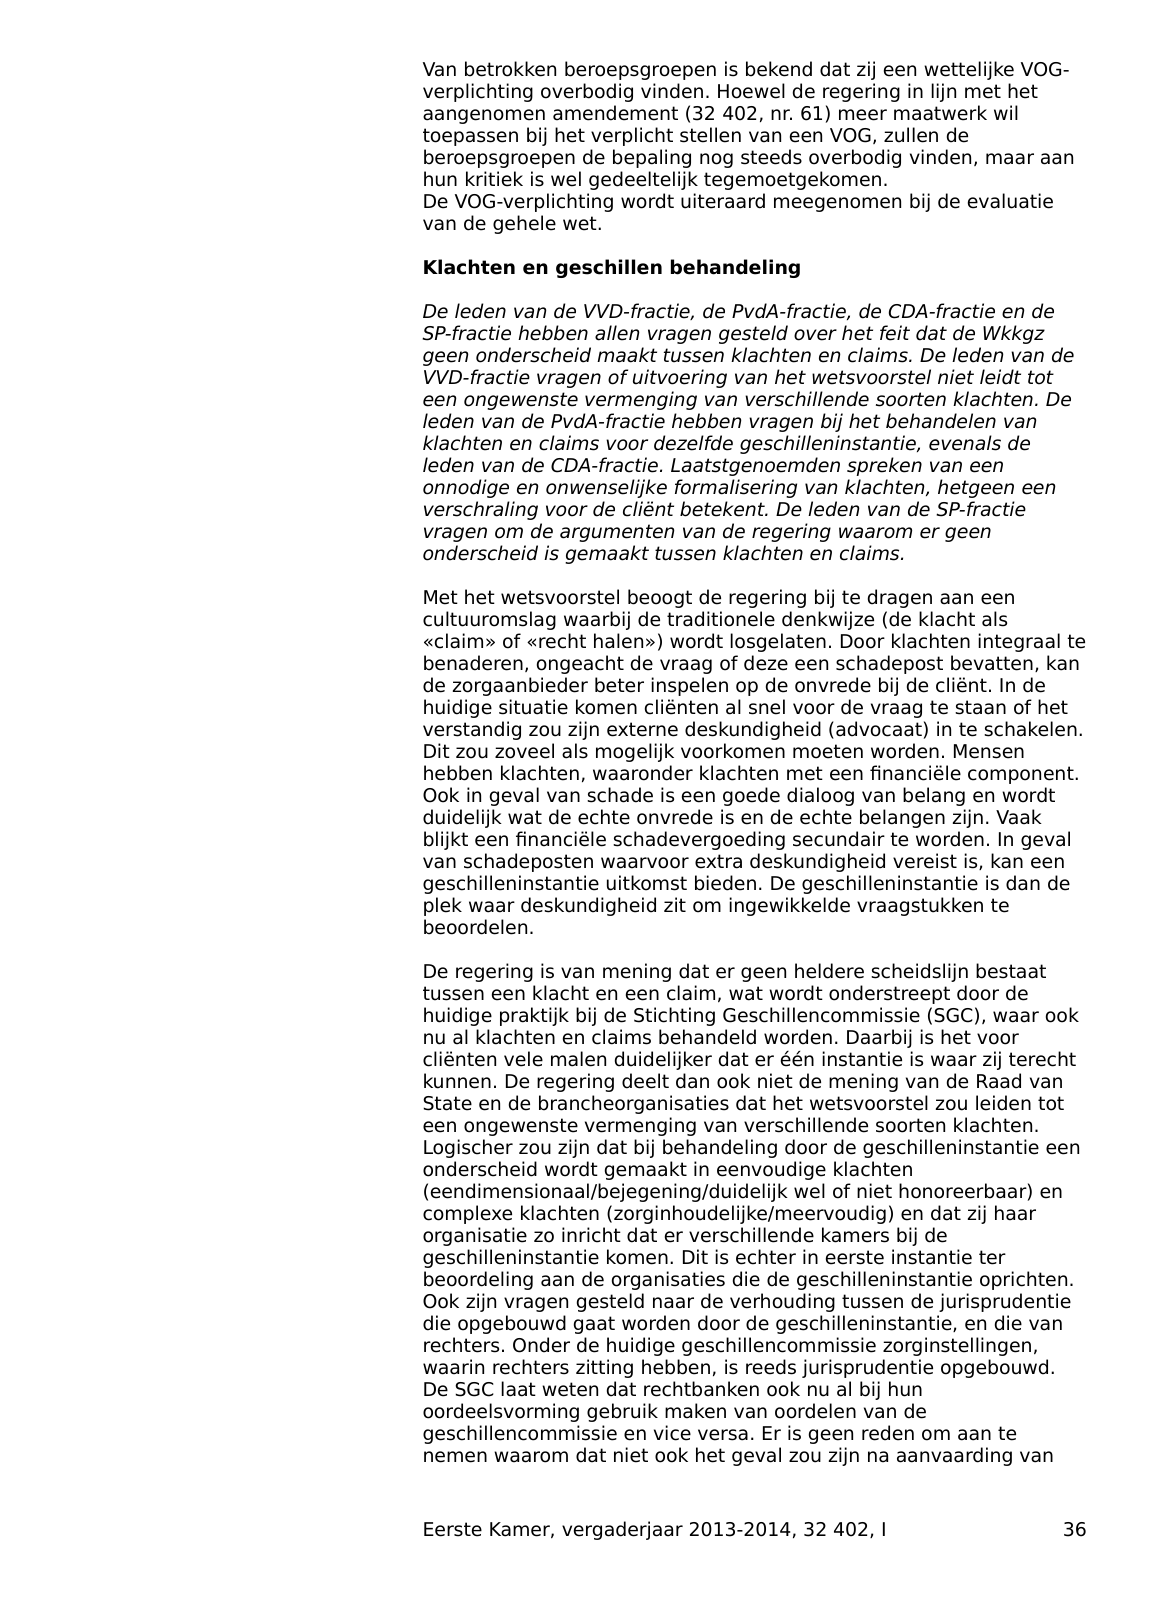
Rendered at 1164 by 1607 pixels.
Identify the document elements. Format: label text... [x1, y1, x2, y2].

text Ook zijn vragen gesteld naar de verhouding tussen de jurisprudentie die opgebouwd gaat worden door de geschilleninstantie, en die van rechters. Onder de huidige geschillencommissie zorginstellingen, waarin rechters zitting hebben, is reeds jurisprudentie opgebouwd. De SGC laat weten dat rechtbanken ook nu al bij hun oordeelsvorming gebruik maken van oordelen van de geschillencommissie en vice versa. Er is geen reden om aan te nemen waarom dat niet ook het geval zou zijn na aanvaarding van [422, 1291, 1087, 1467]
text De VOG-verplichting wordt uiteraard meegenomen bij de evaluatie van de gehele wet. [422, 191, 1087, 235]
text Van betrokken beroepsgroepen is bekend dat zij een wettelijke VOG-verplichting overbodig vinden. Hoewel de regering in lijn met het aangenomen amendement (32 402, nr. 61) meer maatwerk wil toepassen bij het verplicht stellen van een VOG, zullen de beroepsgroepen de bepaling nog steeds overbodig vinden, maar aan hun kritiek is wel gedeeltelijk tegemoetgekomen. [422, 59, 1087, 191]
text De leden van de VVD-fractie, de PvdA-fractie, de CDA-fractie en de SP-fractie hebben allen vragen gesteld over het feit dat de Wkkgz geen onderscheid maakt tussen klachten en claims. De leden van de VVD-fractie vragen of uitvoering van het wetsvoorstel niet leidt tot een ongewenste vermenging van verschillende soorten klachten. De leden van de PvdA-fractie hebben vragen bij het behandelen van klachten en claims voor dezelfde geschilleninstantie, evenals de leden van de CDA-fractie. Laatstgenoemden spreken van een onnodige en onwenselijke formalisering van klachten, hetgeen een verschraling voor de cliënt betekent. De leden van de SP-fractie vragen om de argumenten van de regering waarom er geen onderscheid is gemaakt tussen klachten en claims. [422, 301, 1087, 565]
text Met het wetsvoorstel beoogt de regering bij te dragen aan een cultuuromslag waarbij de traditionele denkwijze (de klacht als «claim» of «recht halen») wordt losgelaten. Door klachten integraal te benaderen, ongeacht de vraag of deze een schadepost bevatten, kan de zorgaanbieder beter inspelen op de onvrede bij de cliënt. In de huidige situatie komen cliënten al snel voor de vraag te staan of het verstandig zou zijn externe deskundigheid (advocaat) in te schakelen. Dit zou zoveel als mogelijk voorkomen moeten worden. Mensen hebben klachten, waaronder klachten met een financiële component. Ook in geval van schade is een goede dialoog van belang en wordt duidelijk wat de echte onvrede is en de echte belangen zijn. Vaak blijkt een financiële schadevergoeding secundair te worden. In geval van schadeposten waarvoor extra deskundigheid vereist is, kan een geschilleninstantie uitkomst bieden. De geschilleninstantie is dan de plek waar deskundigheid zit om ingewikkelde vraagstukken te beoordelen. [422, 587, 1087, 939]
text De regering is van mening dat er geen heldere scheidslijn bestaat tussen een klacht en een claim, wat wordt onderstreept door de huidige praktijk bij de Stichting Geschillencommissie (SGC), waar ook nu al klachten en claims behandeld worden. Daarbij is het voor cliënten vele malen duidelijker dat er één instantie is waar zij terecht kunnen. De regering deelt dan ook niet de mening van de Raad van State en de brancheorganisaties dat het wetsvoorstel zou leiden tot een ongewenste vermenging van verschillende soorten klachten. Logischer zou zijn dat bij behandeling door de geschilleninstantie een onderscheid wordt gemaakt in eenvoudige klachten (eendimensionaal/bejegening/duidelijk wel of niet honoreerbaar) en complexe klachten (zorginhoudelijke/meervoudig) en dat zij haar organisatie zo inricht dat er verschillende kamers bij de geschilleninstantie komen. Dit is echter in eerste instantie ter beoordeling aan de organisaties die de geschilleninstantie oprichten. [422, 961, 1087, 1291]
subtitle Klachten en geschillen behandeling [422, 257, 1087, 279]
